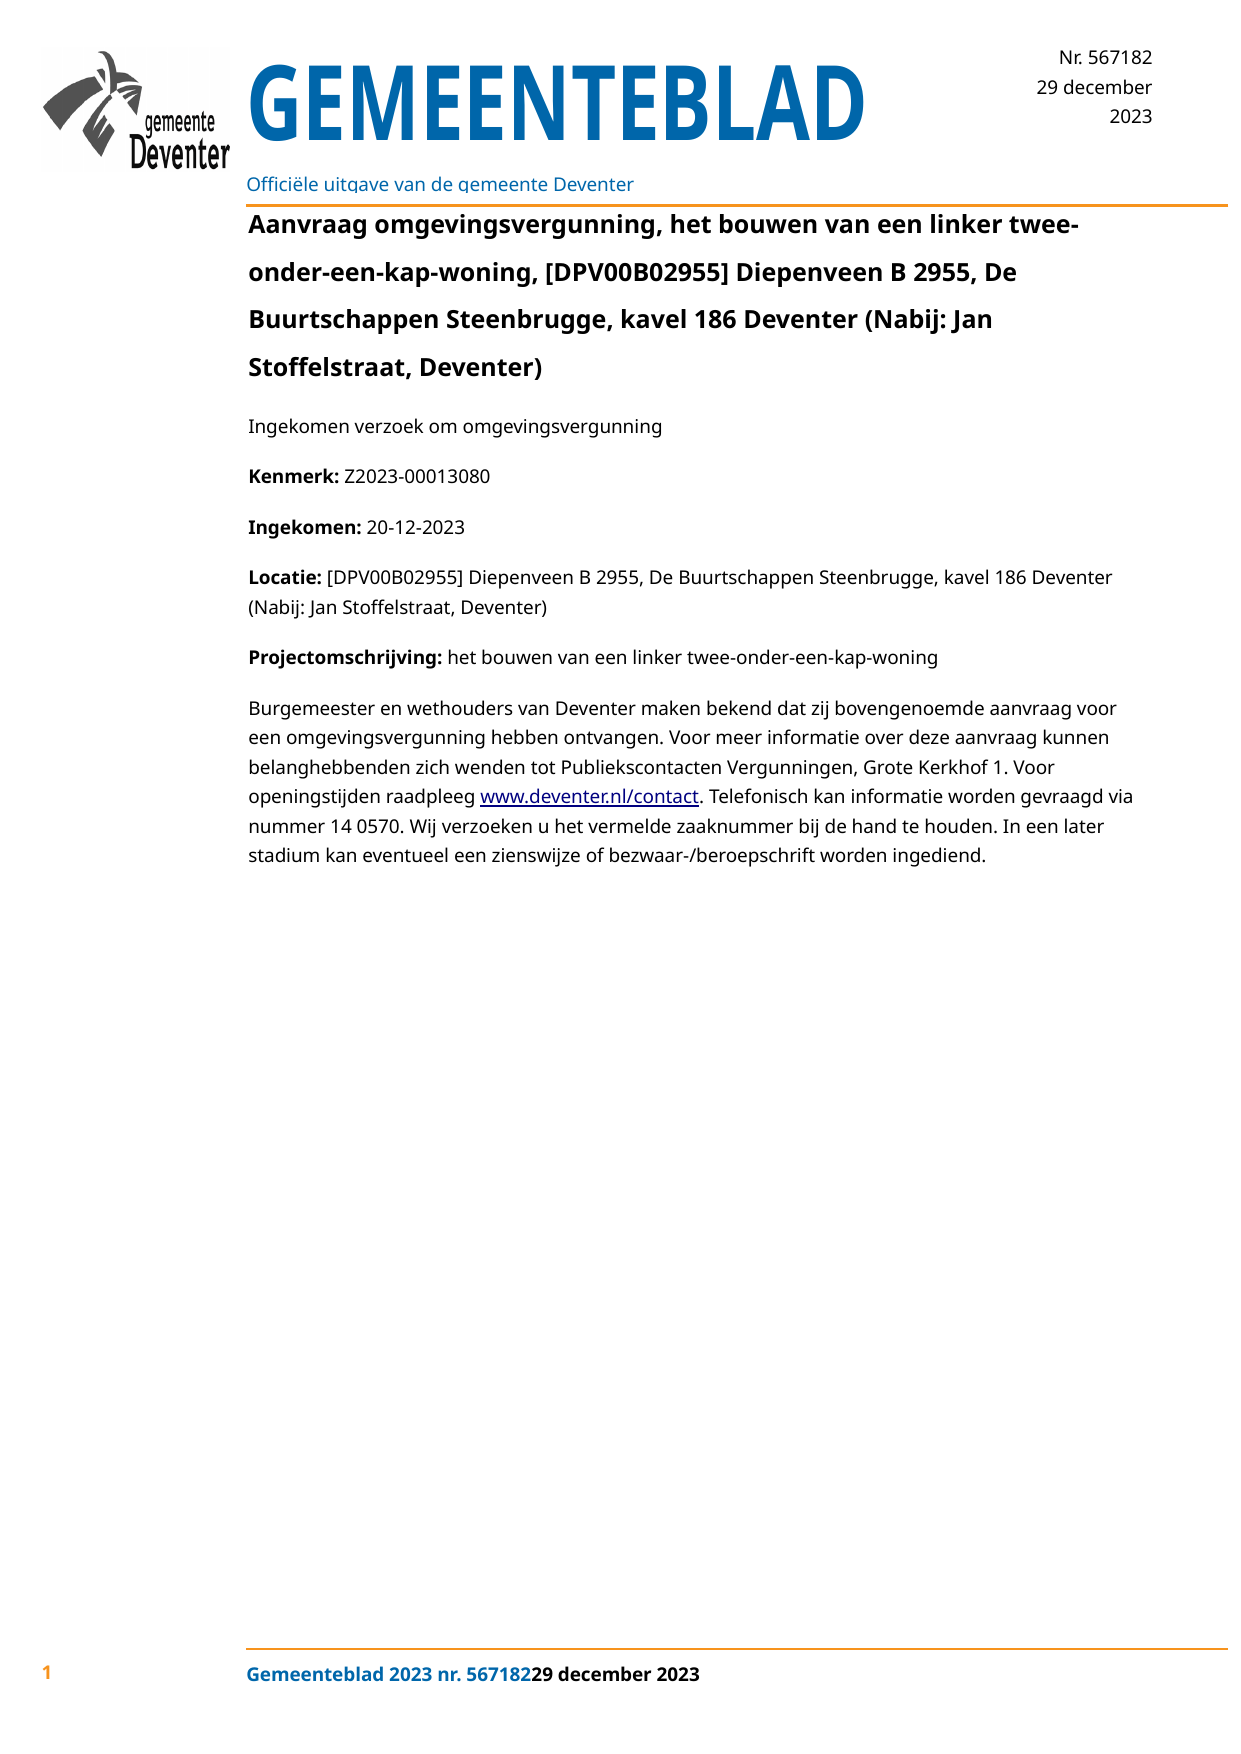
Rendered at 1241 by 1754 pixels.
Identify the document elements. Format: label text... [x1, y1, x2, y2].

text Projectomschrijving: het bouwen van een linker twee-onder-een-kap-woning [248, 644, 1152, 670]
text Aanvraag omgevingsvergunning, het bouwen van een linker twee-onder-een-kap-woning, [DPV00B02955] Diepenveen B 2955, De Buurtschappen Steenbrugge, kavel 186 Deventer (Nabij: Jan Stoffelstraat, Deventer) [248, 207, 1152, 384]
text Ingekomen verzoek om omgevingsvergunning [248, 413, 1152, 439]
text Locatie: [DPV00B02955] Diepenveen B 2955, De Buurtschappen Steenbrugge, kavel 186 Deventer (Nabij: Jan Stoffelstraat, Deventer) [248, 564, 1152, 620]
text Kenmerk: Z2023-00013080 [248, 463, 1152, 489]
picture [41, 47, 231, 172]
text Ingekomen: 20-12-2023 [248, 514, 1152, 540]
text Burgemeester en wethouders van Deventer maken bekend dat zij bovengenoemde aanvraag voor een omgevingsvergunning hebben ontvangen. Voor meer informatie over deze aanvraag kunnen belanghebbenden zich wenden tot Publiekscontacten Vergunningen, Grote Kerkhof 1. Voor openingstijden raadpleeg www.deventer.nl/contact. Telefonisch kan informatie worden gevraagd via nummer 14 0570. Wij verzoeken u het vermelde zaaknummer bij de hand te houden. In een later stadium kan eventueel een zienswijze of bezwaar-/beroepschrift worden ingediend. [248, 695, 1152, 868]
